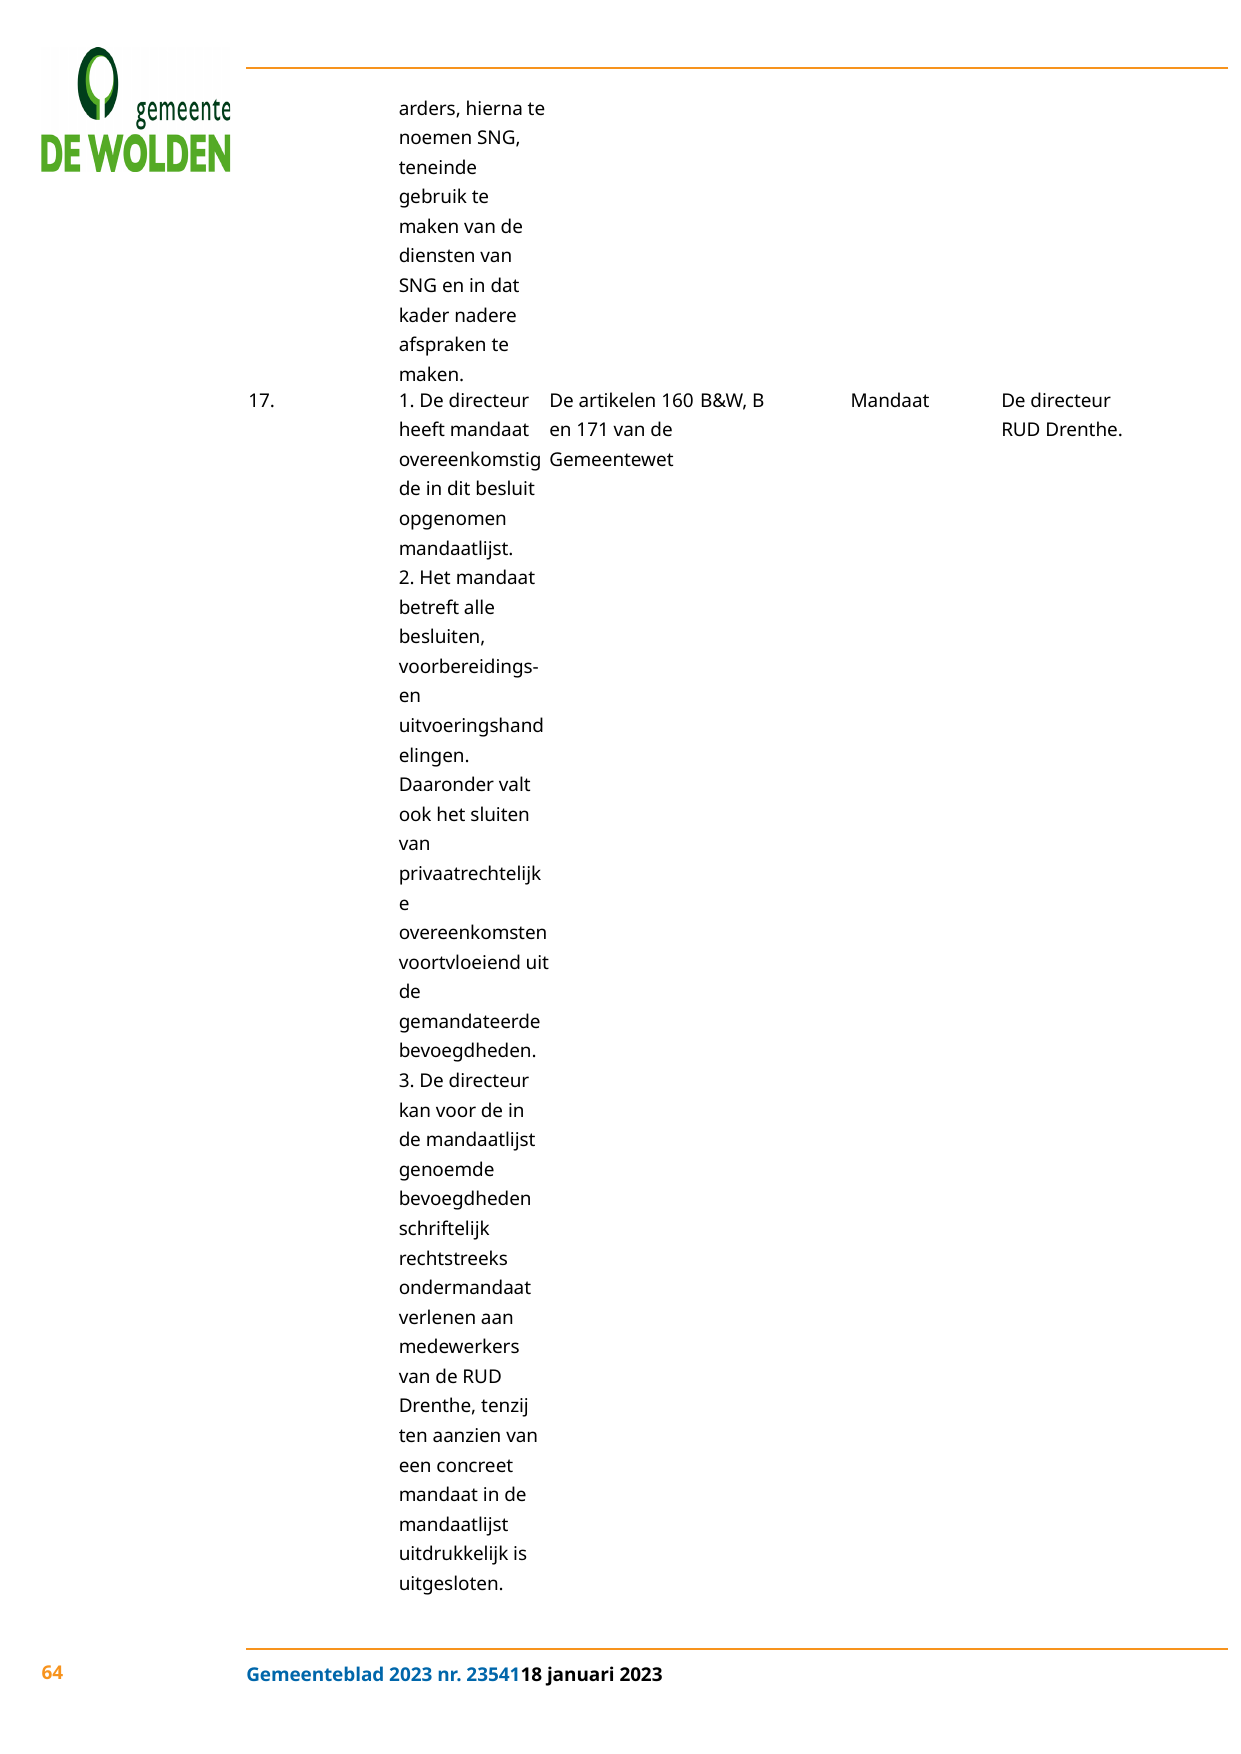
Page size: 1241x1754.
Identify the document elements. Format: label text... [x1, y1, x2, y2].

table_cell [850, 95, 1001, 387]
table_cell 1. De directeur heeft mandaat overeenkomstig de in dit besluit opgenomen mandaatlijst. 2. Het mandaat betreft alle besluiten, voorbereidings- en uitvoeringshandelingen. Daaronder valt ook het sluiten van privaatrechtelijke overeenkomsten voortvloeiend uit de gemandateerde bevoegdheden. 3. De directeur kan voor de in de mandaatlijst genoemde bevoegdheden schriftelijk rechtstreeks ondermandaat verlenen aan medewerkers van de RUD Drenthe, tenzij ten aanzien van een concreet mandaat in de mandaatlijst uitdrukkelijk is uitgesloten. [399, 387, 549, 1596]
table_cell arders, hierna te noemen SNG, teneinde gebruik te maken van de diensten van SNG en in dat kader nadere afspraken te maken. [399, 95, 549, 387]
table_cell 17. [248, 387, 398, 1596]
table_cell [1001, 95, 1152, 387]
table_cell B&W, B [700, 387, 850, 1596]
table_cell Mandaat [850, 387, 1001, 1596]
picture [41, 47, 231, 172]
table_cell [700, 95, 850, 387]
table_cell De artikelen 160 en 171 van de Gemeentewet [549, 387, 700, 1596]
table_cell [248, 95, 398, 387]
table_cell De directeur RUD Drenthe. [1001, 387, 1152, 1596]
table_cell [549, 95, 700, 387]
